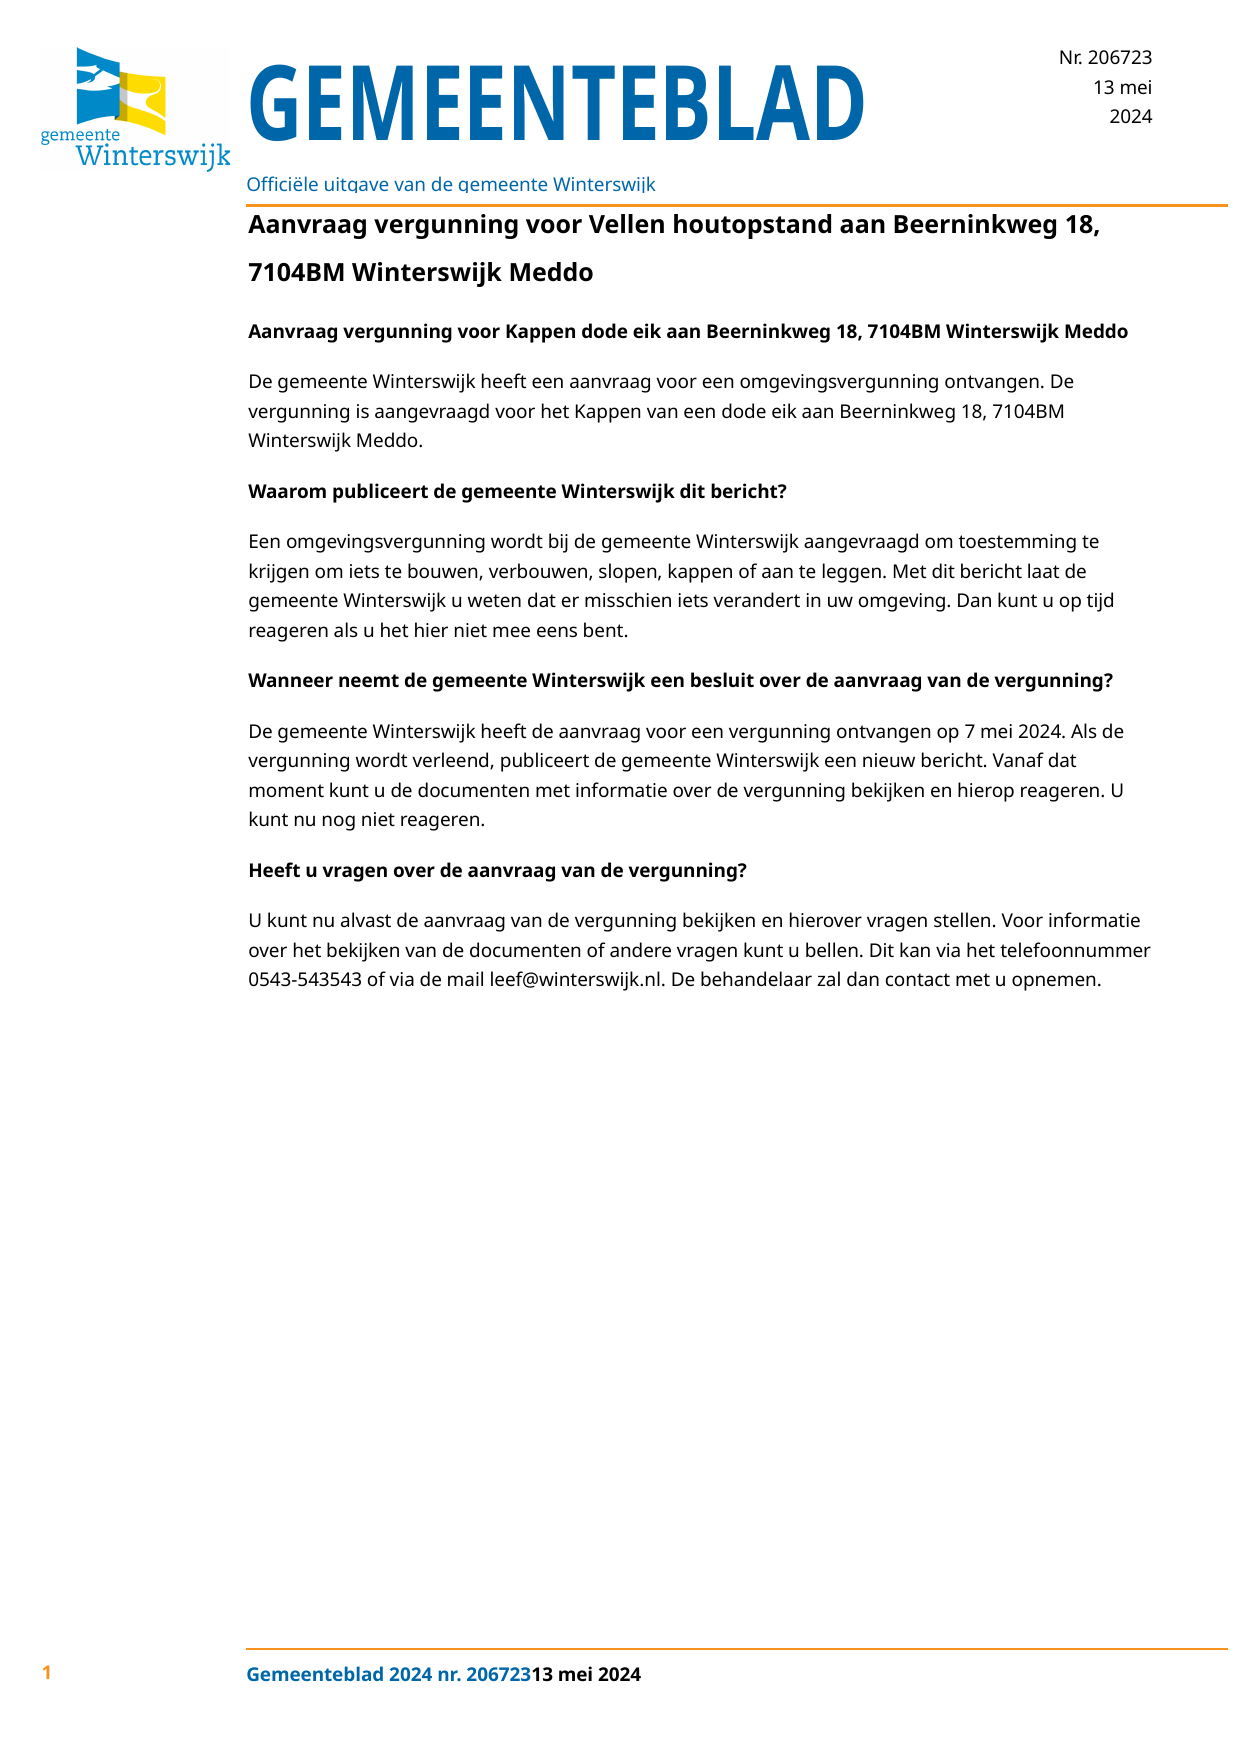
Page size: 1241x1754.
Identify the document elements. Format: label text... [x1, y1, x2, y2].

text Waarom publiceert de gemeente Winterswijk dit bericht? [248, 478, 1152, 504]
text Een omgevingsvergunning wordt bij de gemeente Winterswijk aangevraagd om toestemming te krijgen om iets te bouwen, verbouwen, slopen, kappen of aan te leggen. Met dit bericht laat de gemeente Winterswijk u weten dat er misschien iets verandert in uw omgeving. Dan kunt u op tijd reageren als u het hier niet mee eens bent. [248, 528, 1152, 643]
text Aanvraag vergunning voor Vellen houtopstand aan Beerninkweg 18, 7104BM Winterswijk Meddo [248, 207, 1152, 288]
text Wanneer neemt de gemeente Winterswijk een besluit over de aanvraag van de vergunning? [248, 667, 1152, 693]
text U kunt nu alvast de aanvraag van de vergunning bekijken en hierover vragen stellen. Voor informatie over het bekijken van de documenten of andere vragen kunt u bellen. Dit kan via het telefoonnummer 0543-543543 of via de mail leef@winterswijk.nl. De behandelaar zal dan contact met u opnemen. [248, 907, 1152, 992]
picture [41, 47, 231, 172]
picture [225, 153, 231, 162]
text De gemeente Winterswijk heeft een aanvraag voor een omgevingsvergunning ontvangen. De vergunning is aangevraagd voor het Kappen van een dode eik aan Beerninkweg 18, 7104BM Winterswijk Meddo. [248, 368, 1152, 453]
text Heeft u vragen over de aanvraag van de vergunning? [248, 857, 1152, 883]
text Aanvraag vergunning voor Kappen dode eik aan Beerninkweg 18, 7104BM Winterswijk Meddo [248, 318, 1152, 344]
text De gemeente Winterswijk heeft de aanvraag voor een vergunning ontvangen op 7 mei 2024. Als de vergunning wordt verleend, publiceert de gemeente Winterswijk een nieuw bericht. Vanaf dat moment kunt u de documenten met informatie over de vergunning bekijken en hierop reageren. U kunt nu nog niet reageren. [248, 718, 1152, 832]
